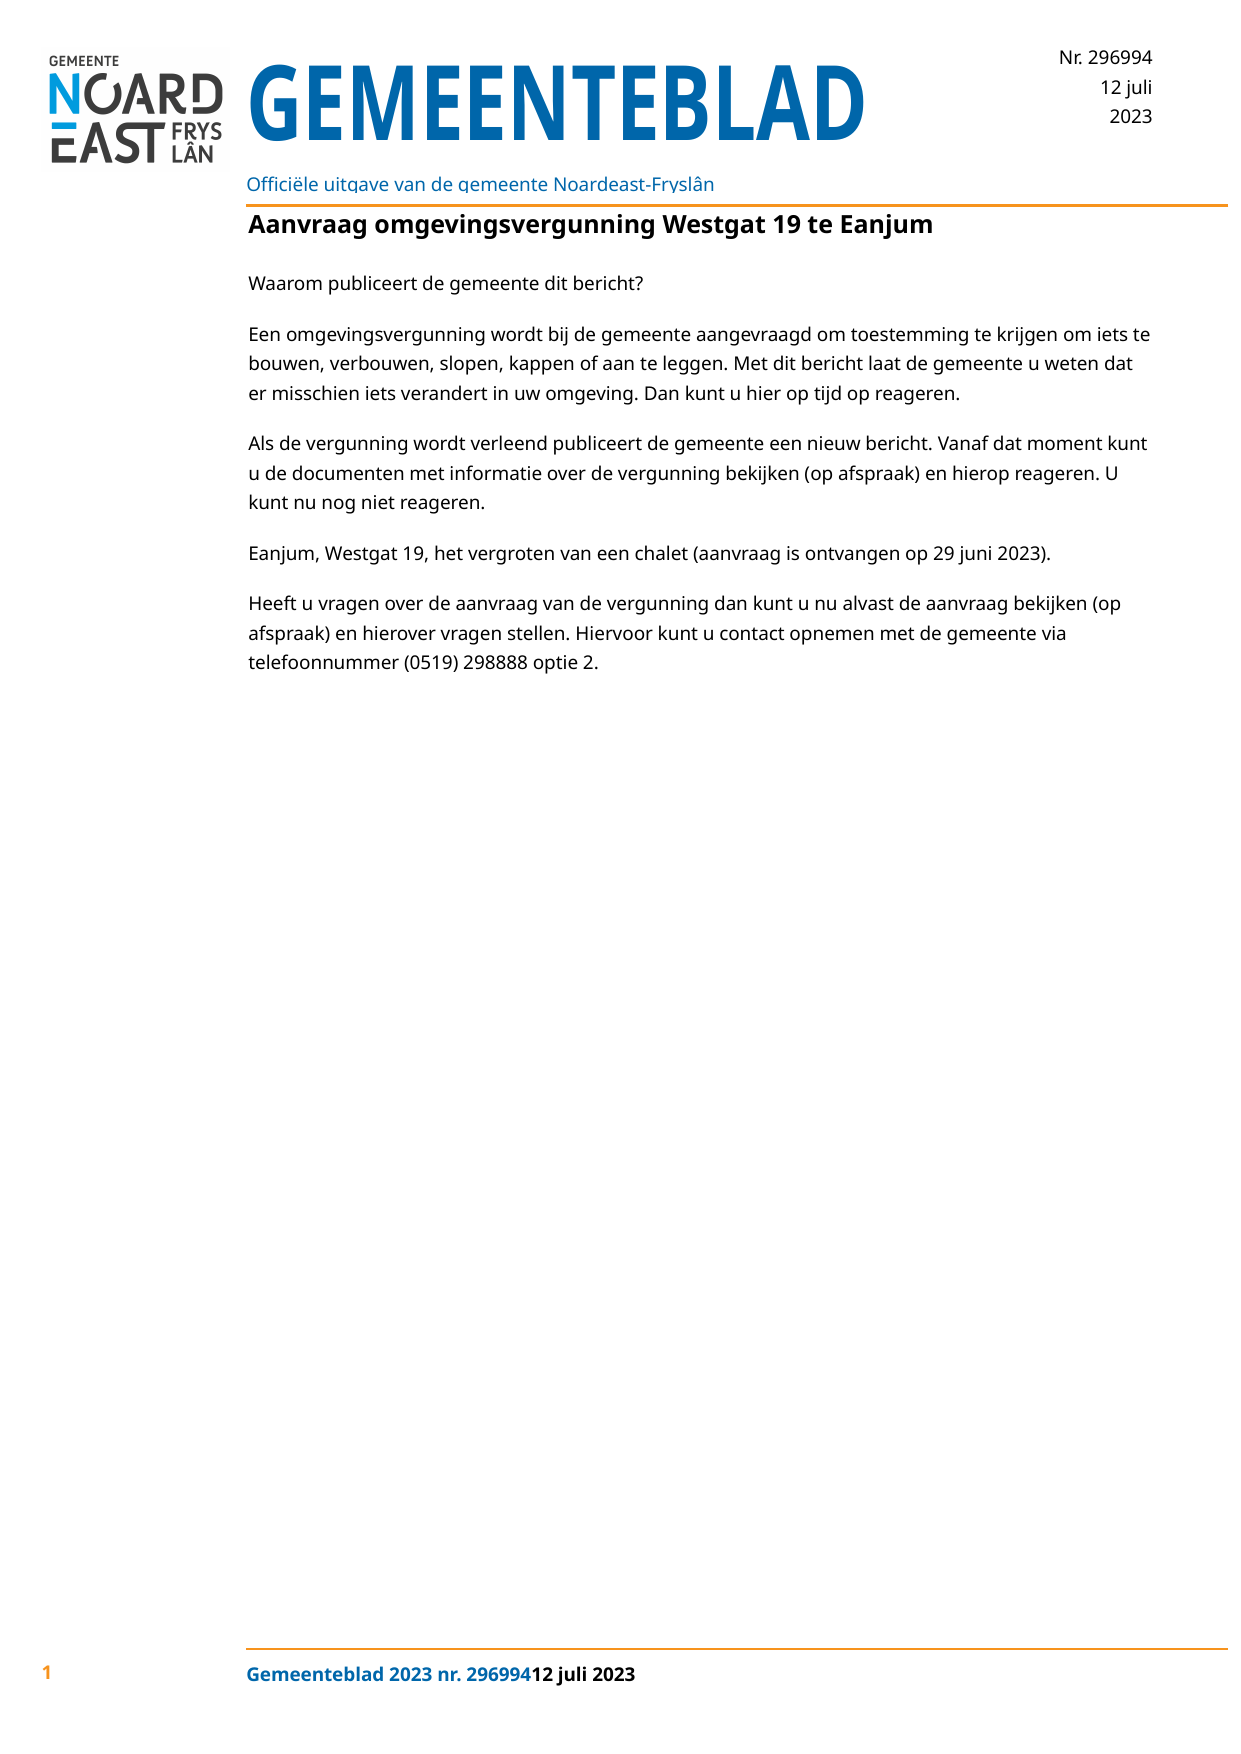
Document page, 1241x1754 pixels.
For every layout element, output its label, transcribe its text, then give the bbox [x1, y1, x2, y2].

text Eanjum, Westgat 19, het vergroten van een chalet (aanvraag is ontvangen op 29 juni 2023). [248, 540, 1152, 566]
text Heeft u vragen over de aanvraag van de vergunning dan kunt u nu alvast de aanvraag bekijken (op afspraak) en hierover vragen stellen. Hiervoor kunt u contact opnemen met de gemeente via telefoonnummer (0519) 298888 optie 2. [248, 590, 1152, 675]
text Waarom publiceert de gemeente dit bericht? [248, 270, 1152, 296]
picture [41, 47, 231, 172]
text Een omgevingsvergunning wordt bij de gemeente aangevraagd om toestemming te krijgen om iets te bouwen, verbouwen, slopen, kappen of aan te leggen. Met dit bericht laat de gemeente u weten dat er misschien iets verandert in uw omgeving. Dan kunt u hier op tijd op reageren. [248, 321, 1152, 406]
text Aanvraag omgevingsvergunning Westgat 19 te Eanjum [248, 207, 1152, 241]
text Als de vergunning wordt verleend publiceert de gemeente een nieuw bericht. Vanaf dat moment kunt u de documenten met informatie over de vergunning bekijken (op afspraak) en hierop reageren. U kunt nu nog niet reageren. [248, 430, 1152, 515]
